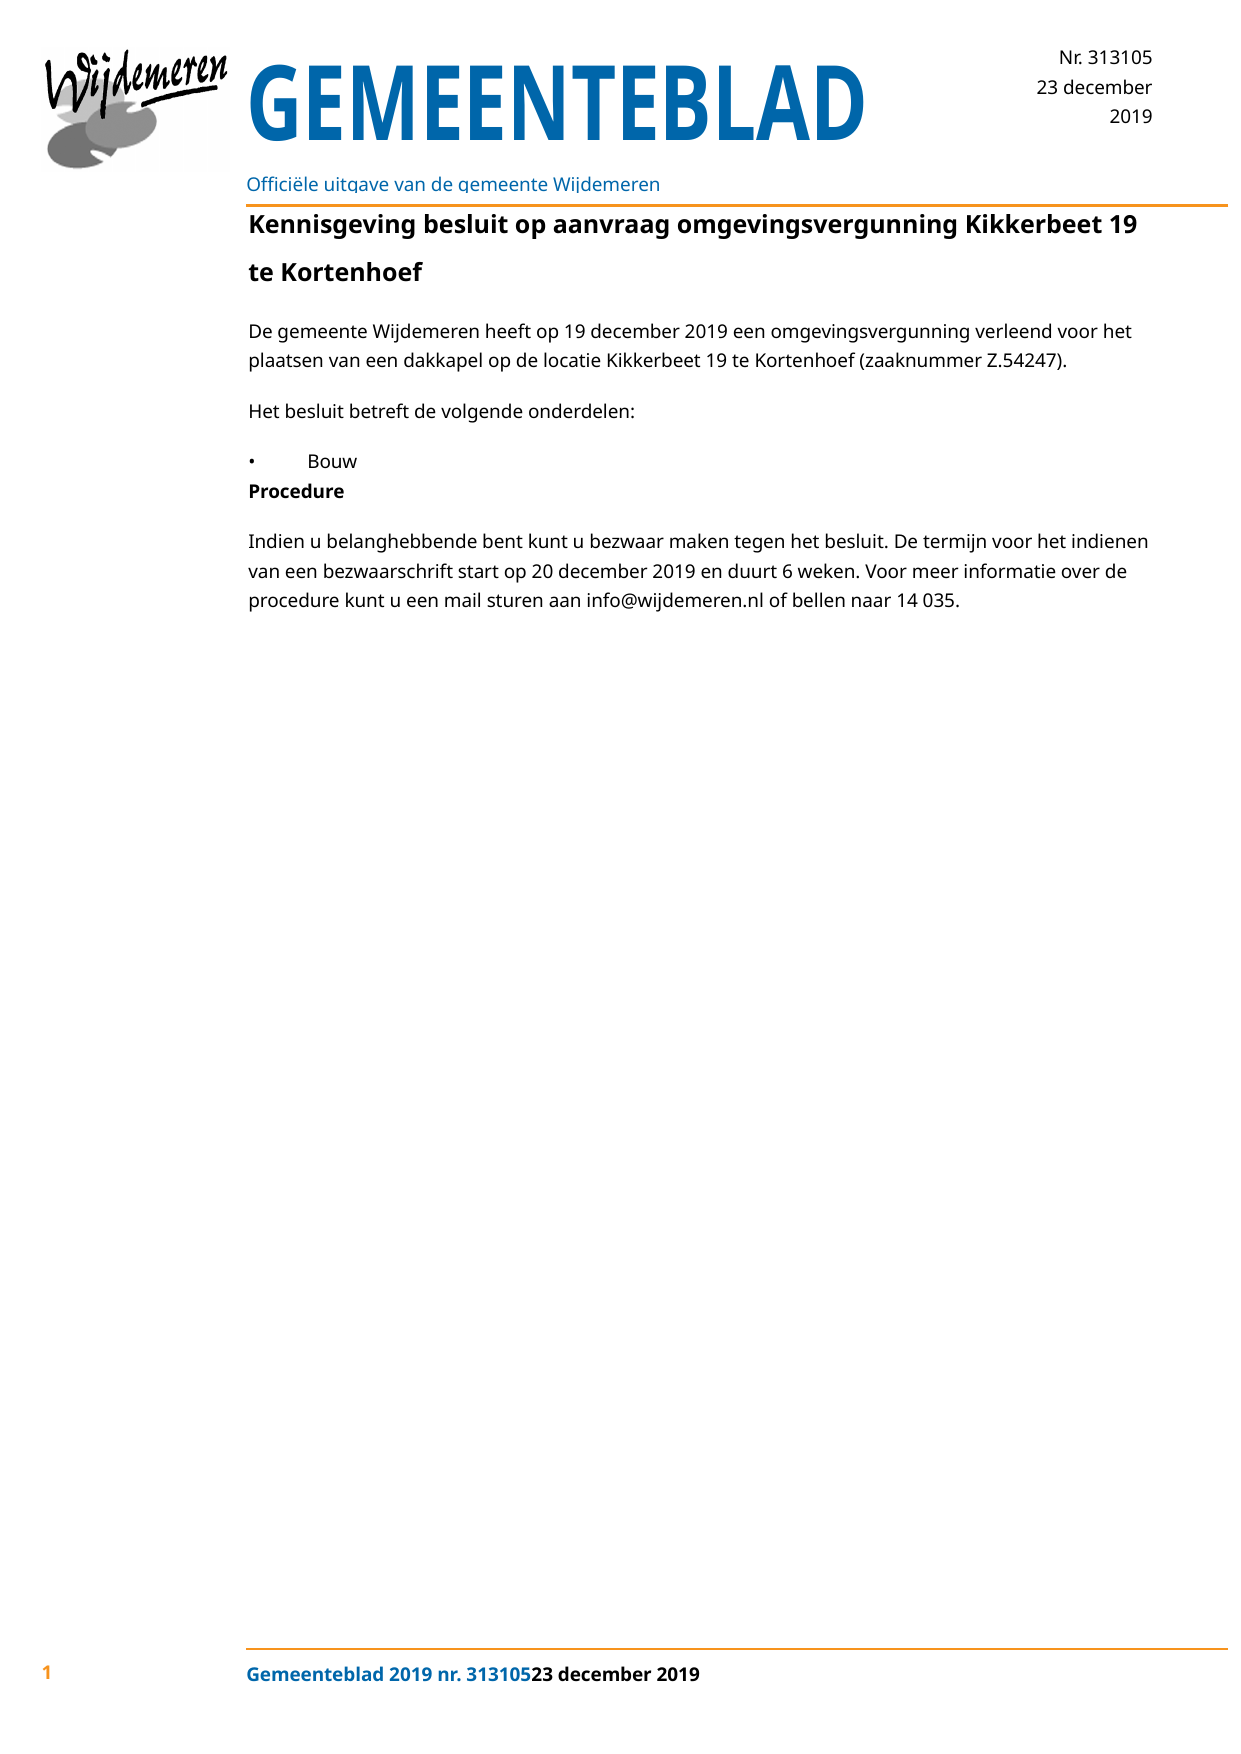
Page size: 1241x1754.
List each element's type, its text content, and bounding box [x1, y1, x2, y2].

list Bouw [248, 448, 1152, 474]
text Het besluit betreft de volgende onderdelen: [248, 398, 1152, 424]
text Procedure [248, 478, 1152, 504]
text Kennisgeving besluit op aanvraag omgevingsvergunning Kikkerbeet 19 te Kortenhoef [248, 207, 1152, 288]
picture [41, 47, 231, 172]
text De gemeente Wijdemeren heeft op 19 december 2019 een omgevingsvergunning verleend voor het plaatsen van een dakkapel op de locatie Kikkerbeet 19 te Kortenhoef (zaaknummer Z.54247). [248, 318, 1152, 373]
text Indien u belanghebbende bent kunt u bezwaar maken tegen het besluit. De termijn voor het indienen van een bezwaarschrift start op 20 december 2019 en duurt 6 weken. Voor meer informatie over de procedure kunt u een mail sturen aan info@wijdemeren.nl of bellen naar 14 035. [248, 528, 1152, 613]
